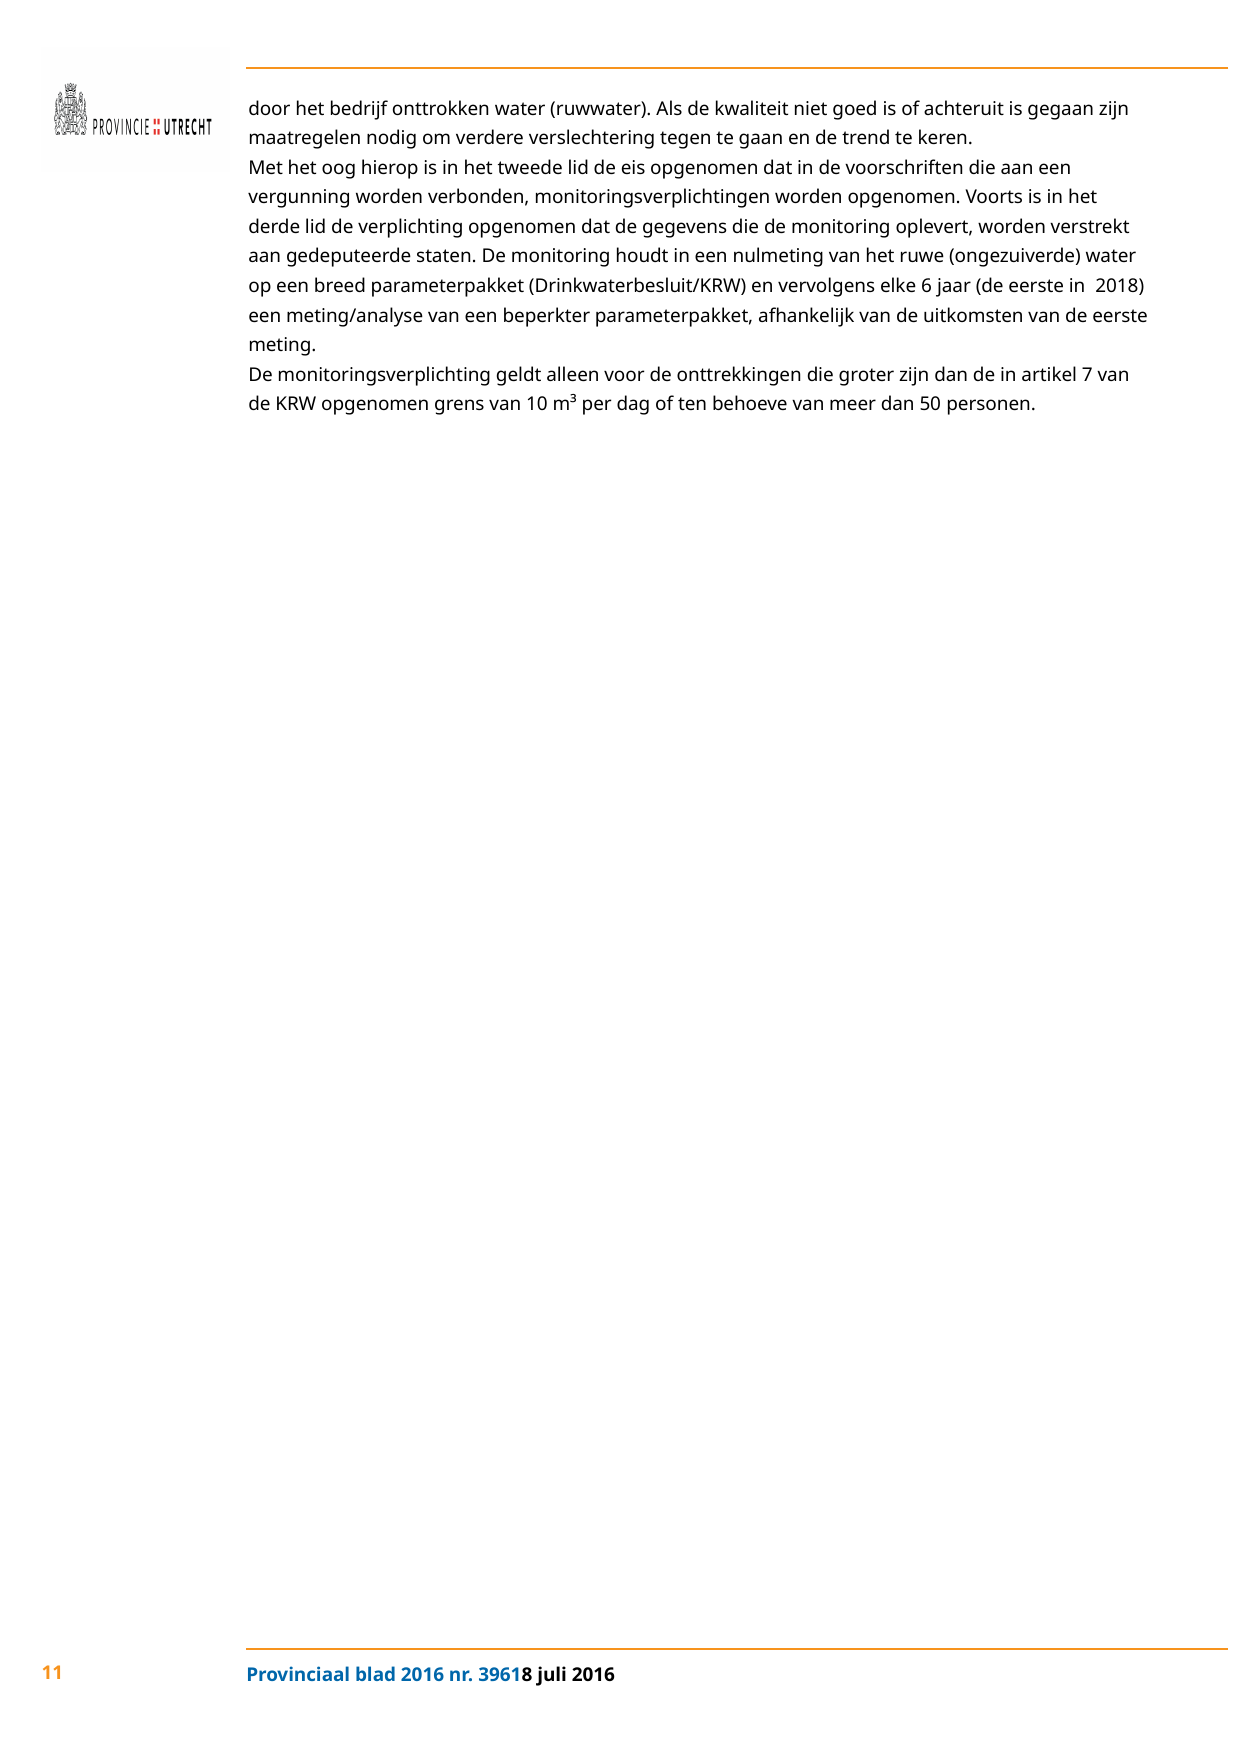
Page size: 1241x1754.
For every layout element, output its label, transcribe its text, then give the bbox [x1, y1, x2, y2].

text door het bedrijf onttrokken water (ruwwater). Als de kwaliteit niet goed is of achteruit is gegaan zijn maatregelen nodig om verdere verslechtering tegen te gaan en de trend te keren. [248, 95, 1152, 150]
text Met het oog hierop is in het tweede lid de eis opgenomen dat in de voorschriften die aan een vergunning worden verbonden, monitoringsverplichtingen worden opgenomen. Voorts is in het derde lid de verplichting opgenomen dat de gegevens die de monitoring oplevert, worden verstrekt aan gedeputeerde staten. De monitoring houdt in een nulmeting van het ruwe (ongezuiverde) water op een breed parameterpakket (Drinkwaterbesluit/KRW) en vervolgens elke 6 jaar (de eerste in 2018) een meting/analyse van een beperkter parameterpakket, afhankelijk van de uitkomsten van de eerste meting. [248, 154, 1152, 357]
picture [41, 47, 231, 172]
text De monitoringsverplichting geldt alleen voor de onttrekkingen die groter zijn dan de in artikel 7 van de KRW opgenomen grens van 10 m³ per dag of ten behoeve van meer dan 50 personen. [248, 361, 1152, 416]
